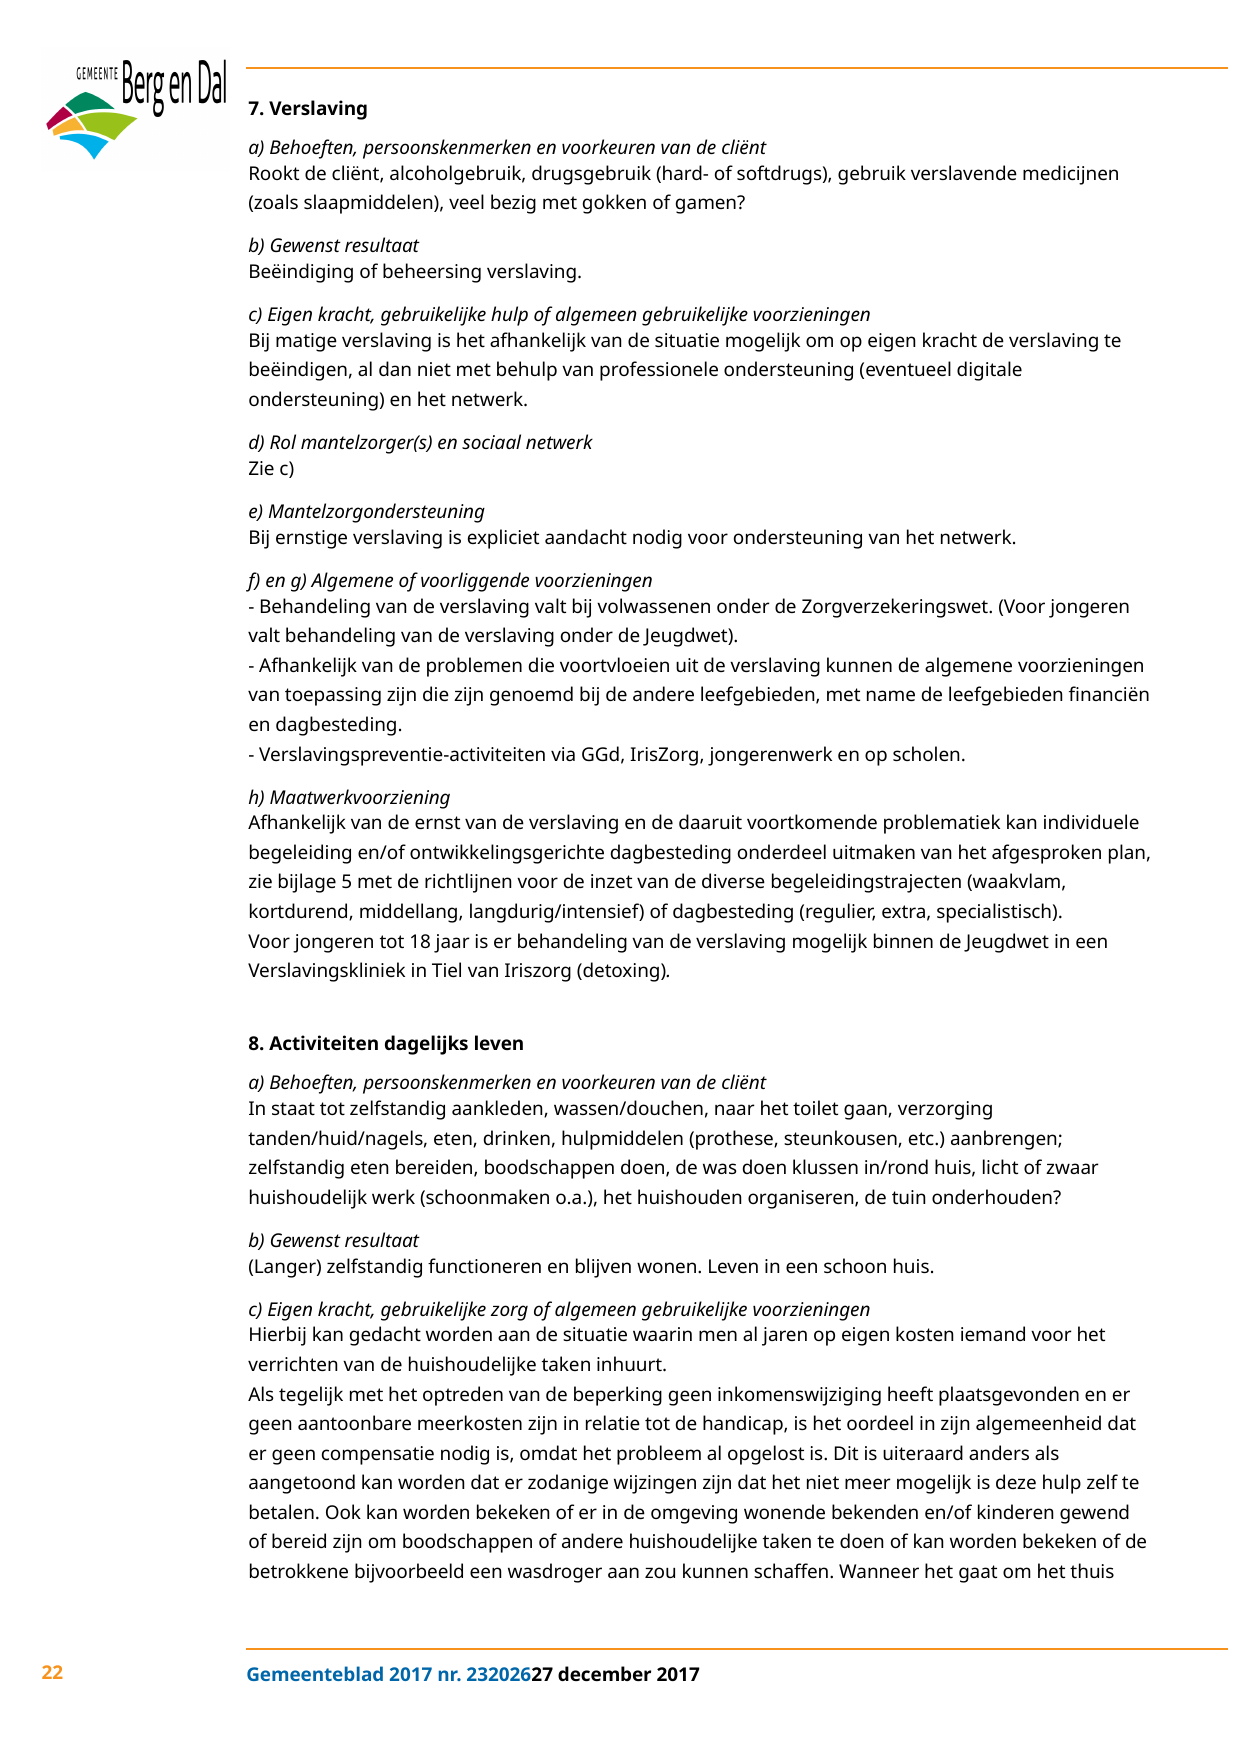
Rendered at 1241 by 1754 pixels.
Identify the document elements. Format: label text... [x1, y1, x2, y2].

text (Langer) zelfstandig functioneren en blijven wonen. Leven in een schoon huis. [248, 1253, 1152, 1278]
text - Behandeling van de verslaving valt bij volwassenen onder de Zorgverzekeringswet. (Voor jongeren valt behandeling van de verslaving onder de Jeugdwet). [248, 593, 1152, 648]
text h) Maatwerkvoorziening [248, 784, 1152, 809]
text Zie c) [248, 455, 1152, 481]
text Afhankelijk van de ernst van de verslaving en de daaruit voortkomende problematiek kan individuele begeleiding en/of ontwikkelingsgerichte dagbesteding onderdeel uitmaken van het afgesproken plan, zie bijlage 5 met de richtlijnen voor de inzet van de diverse begeleidingstrajecten (waakvlam, kortdurend, middellang, langdurig/intensief) of dagbesteding (regulier, extra, specialistisch). [248, 809, 1152, 924]
text d) Rol mantelzorger(s) en sociaal netwerk [248, 429, 1152, 455]
text a) Behoeften, persoonskenmerken en voorkeuren van de cliënt [248, 1069, 1152, 1095]
text - Afhankelijk van de problemen die voortvloeien uit de verslaving kunnen de algemene voorzieningen van toepassing zijn die zijn genoemd bij de andere leefgebieden, met name de leefgebieden financiën en dagbesteding. [248, 652, 1152, 737]
text - Verslavingspreventie-activiteiten via GGd, IrisZorg, jongerenwerk en op scholen. [248, 741, 1152, 766]
text Rookt de cliënt, alcoholgebruik, drugsgebruik (hard- of softdrugs), gebruik verslavende medicijnen (zoals slaapmiddelen), veel bezig met gokken of gamen? [248, 160, 1152, 215]
text Beëindiging of beheersing verslaving. [248, 258, 1152, 284]
text Bij ernstige verslaving is expliciet aandacht nodig voor ondersteuning van het netwerk. [248, 524, 1152, 550]
text 7. Verslaving [248, 95, 1152, 121]
text In staat tot zelfstandig aankleden, wassen/douchen, naar het toilet gaan, verzorging tanden/huid/nagels, eten, drinken, hulpmiddelen (prothese, steunkousen, etc.) aanbrengen; zelfstandig eten bereiden, boodschappen doen, de was doen klussen in/rond huis, licht of zwaar huishoudelijk werk (schoonmaken o.a.), het huishouden organiseren, de tuin onderhouden? [248, 1095, 1152, 1210]
text Bij matige verslaving is het afhankelijk van de situatie mogelijk om op eigen kracht de verslaving te beëindigen, al dan niet met behulp van professionele ondersteuning (eventueel digitale ondersteuning) en het netwerk. [248, 327, 1152, 412]
text c) Eigen kracht, gebruikelijke hulp of algemeen gebruikelijke voorzieningen [248, 301, 1152, 327]
text 8. Activiteiten dagelijks leven [248, 1030, 1152, 1056]
picture [41, 47, 231, 172]
text a) Behoeften, persoonskenmerken en voorkeuren van de cliënt [248, 134, 1152, 160]
text f) en g) Algemene of voorliggende voorzieningen [248, 567, 1152, 593]
text Voor jongeren tot 18 jaar is er behandeling van de verslaving mogelijk binnen de Jeugdwet in een Verslavingskliniek in Tiel van Iriszorg (detoxing). [248, 928, 1152, 983]
text e) Mantelzorgondersteuning [248, 498, 1152, 524]
text b) Gewenst resultaat [248, 1227, 1152, 1253]
text Als tegelijk met het optreden van de beperking geen inkomenswijziging heeft plaatsgevonden en er geen aantoonbare meerkosten zijn in relatie tot de handicap, is het oordeel in zijn algemeenheid dat er geen compensatie nodig is, omdat het probleem al opgelost is. Dit is uiteraard anders als aangetoond kan worden dat er zodanige wijzingen zijn dat het niet meer mogelijk is deze hulp zelf te betalen. Ook kan worden bekeken of er in de omgeving wonende bekenden en/of kinderen gewend of bereid zijn om boodschappen of andere huishoudelijke taken te doen of kan worden bekeken of de betrokkene bijvoorbeeld een wasdroger aan zou kunnen schaffen. Wanneer het gaat om het thuis [248, 1381, 1152, 1584]
text Hierbij kan gedacht worden aan de situatie waarin men al jaren op eigen kosten iemand voor het verrichten van de huishoudelijke taken inhuurt. [248, 1322, 1152, 1377]
text b) Gewenst resultaat [248, 232, 1152, 258]
text c) Eigen kracht, gebruikelijke zorg of algemeen gebruikelijke voorzieningen [248, 1296, 1152, 1322]
